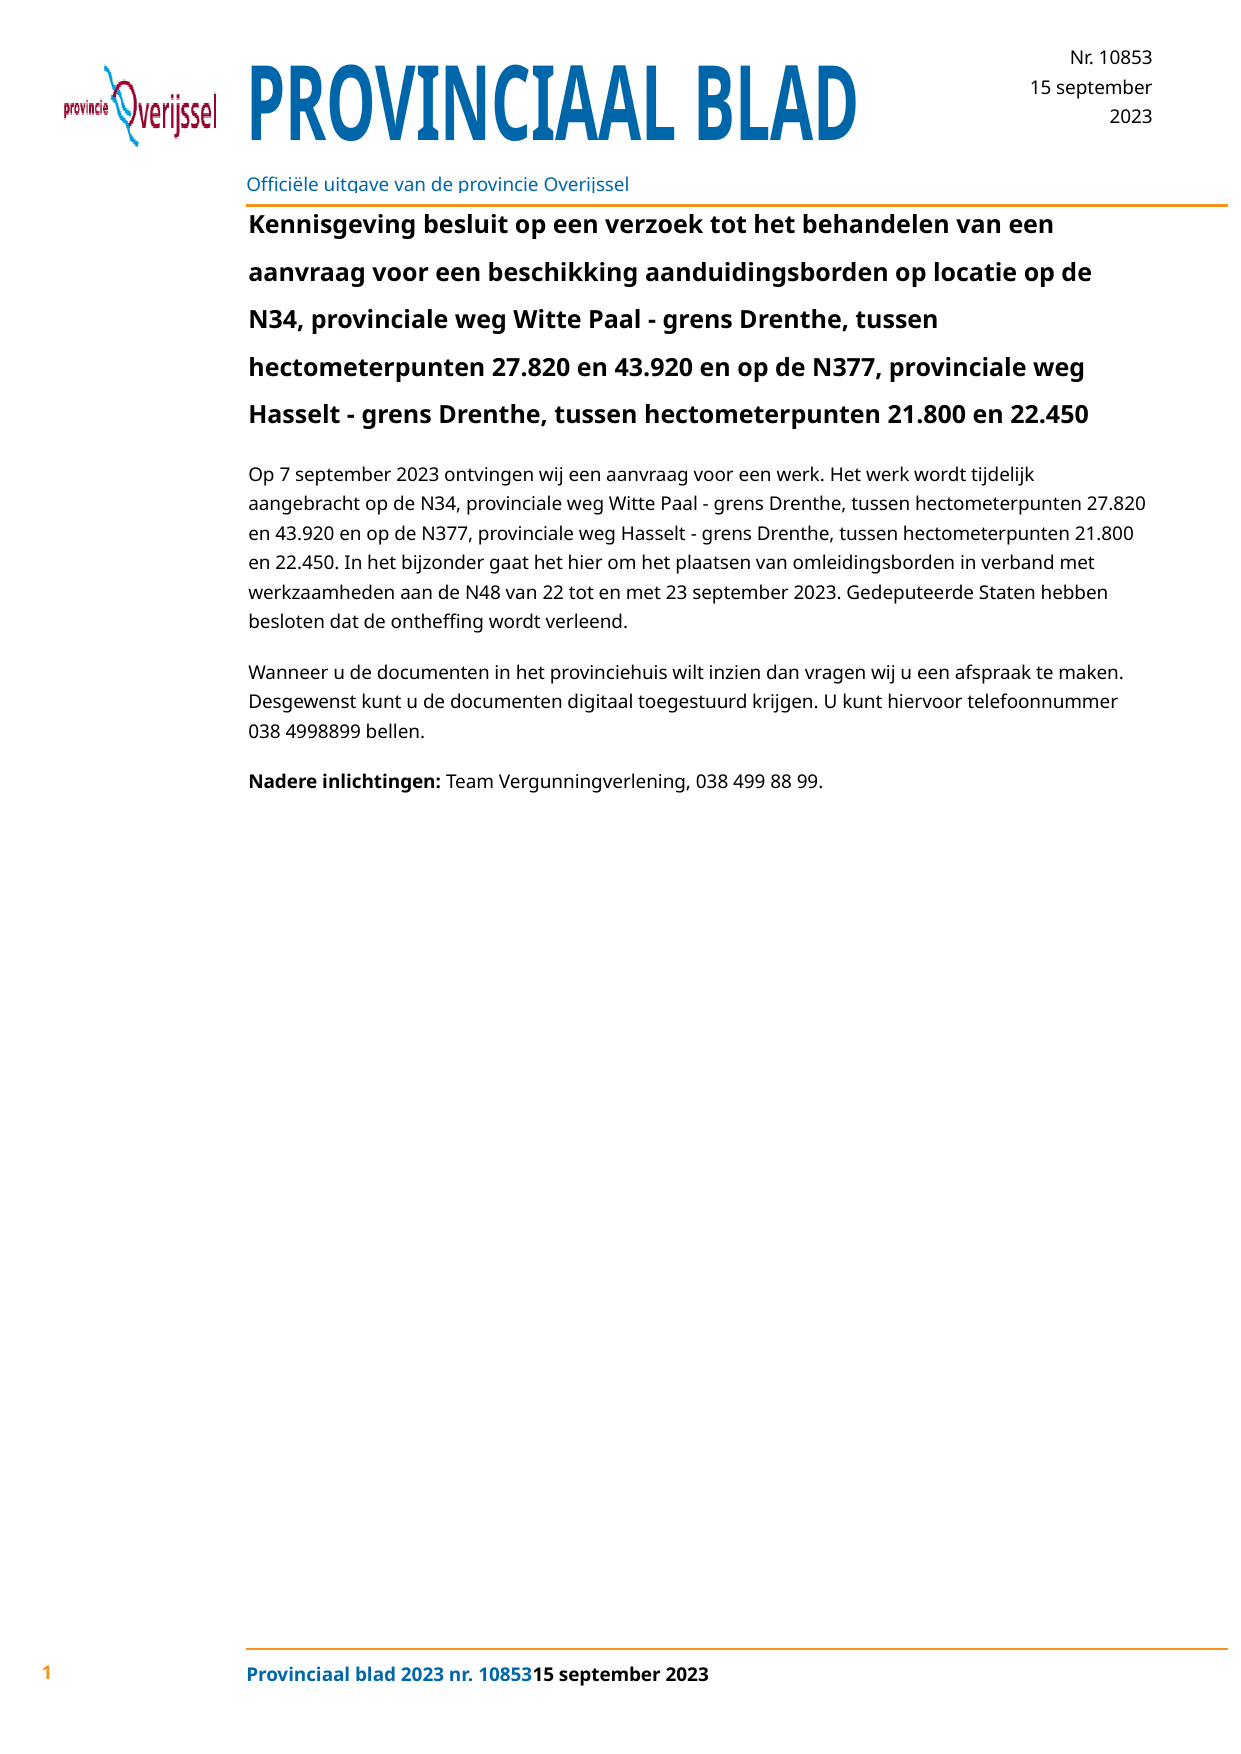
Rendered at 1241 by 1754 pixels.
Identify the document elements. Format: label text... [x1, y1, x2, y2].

text Kennisgeving besluit op een verzoek tot het behandelen van een aanvraag voor een beschikking aanduidingsborden op locatie op de N34, provinciale weg Witte Paal - grens Drenthe, tussen hectometerpunten 27.820 en 43.920 en op de N377, provinciale weg Hasselt - grens Drenthe, tussen hectometerpunten 21.800 en 22.450 [248, 207, 1152, 431]
text Op 7 september 2023 ontvingen wij een aanvraag voor een werk. Het werk wordt tijdelijk aangebracht op de N34, provinciale weg Witte Paal - grens Drenthe, tussen hectometerpunten 27.820 en 43.920 en op de N377, provinciale weg Hasselt - grens Drenthe, tussen hectometerpunten 21.800 en 22.450. In het bijzonder gaat het hier om het plaatsen van omleidingsborden in verband met werkzaamheden aan de N48 van 22 tot en met 23 september 2023. Gedeputeerde Staten hebben besloten dat de ontheffing wordt verleend. [248, 461, 1152, 634]
text Wanneer u de documenten in het provinciehuis wilt inzien dan vragen wij u een afspraak te maken. Desgewenst kunt u de documenten digitaal toegestuurd krijgen. U kunt hiervoor telefoonnummer 038 4998899 bellen. [248, 659, 1152, 744]
picture [41, 47, 231, 172]
text Nadere inlichtingen: Team Vergunningverlening, 038 499 88 99. [248, 769, 1152, 794]
